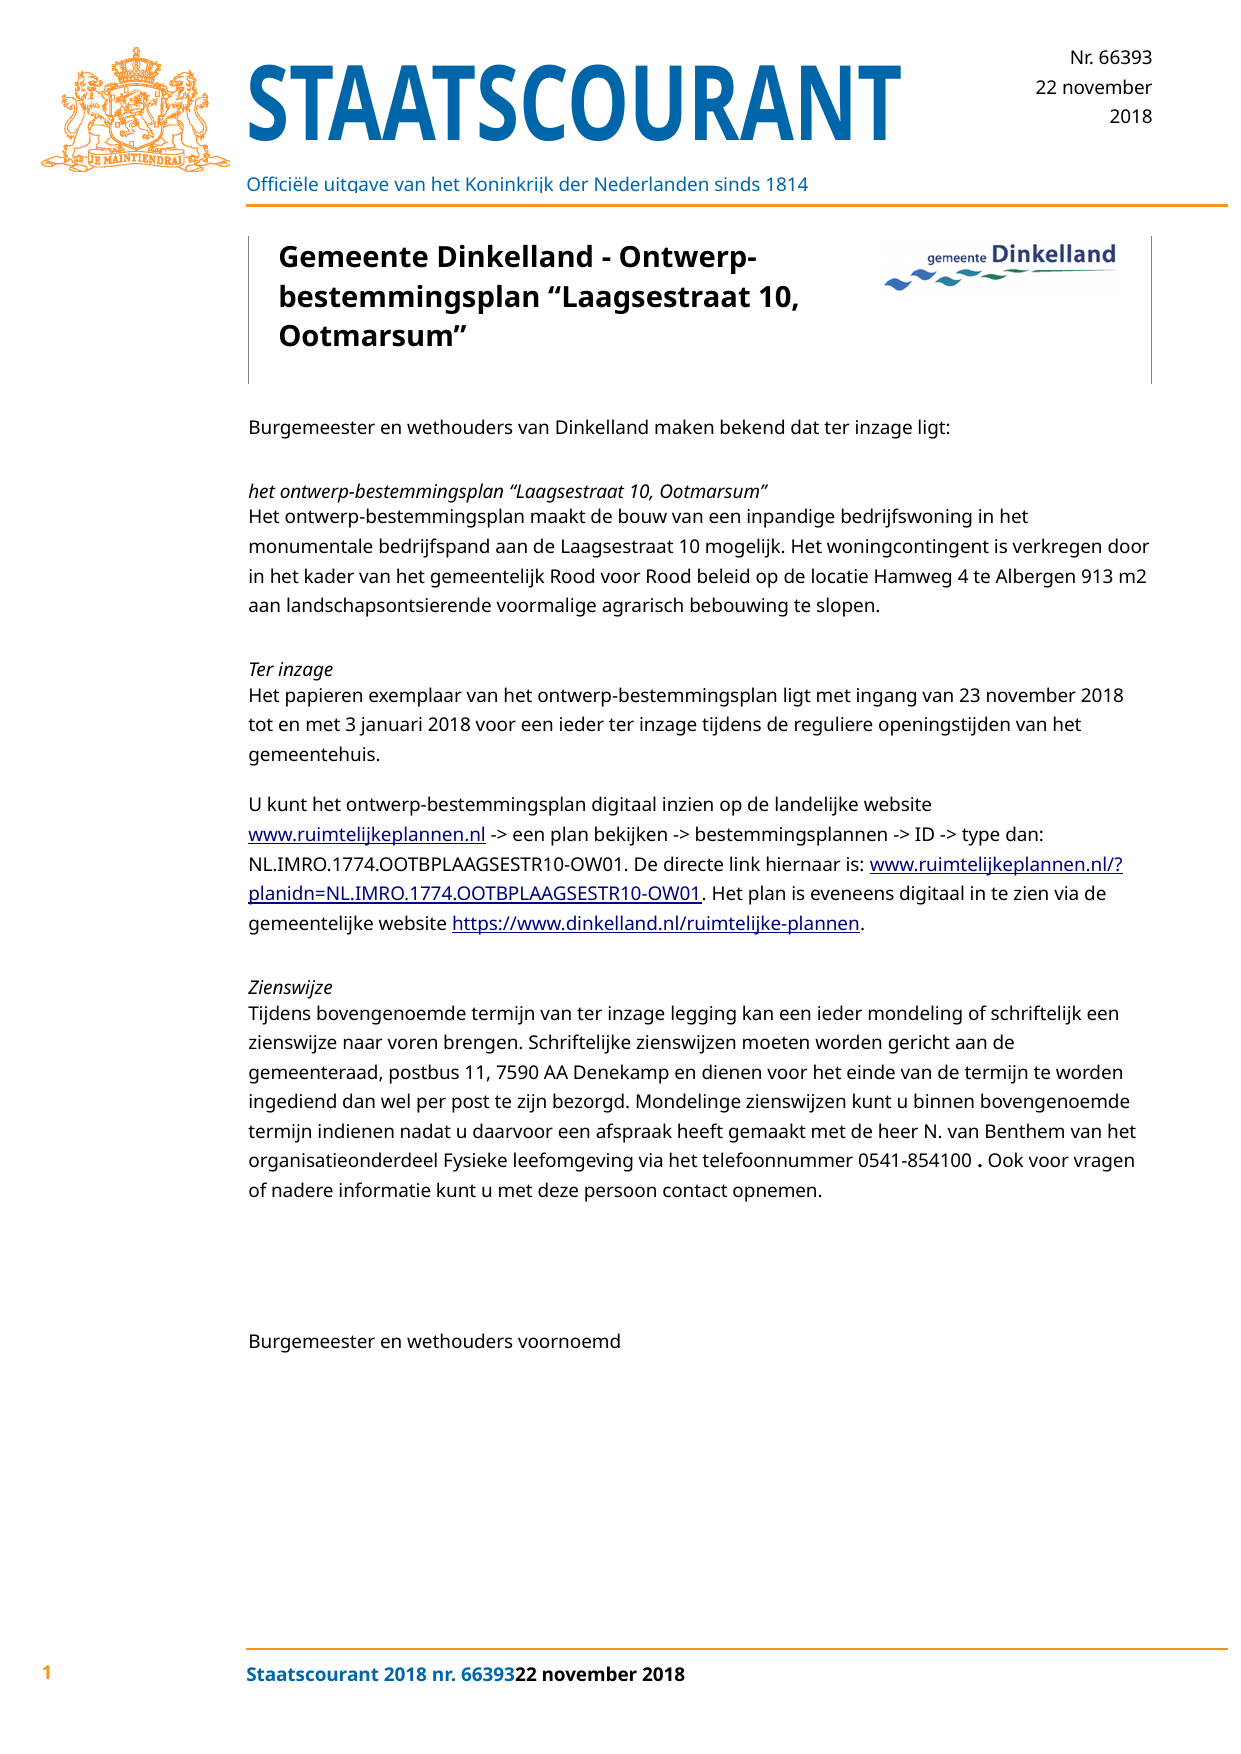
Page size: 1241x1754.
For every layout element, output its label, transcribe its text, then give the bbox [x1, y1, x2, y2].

text Het papieren exemplaar van het ontwerp-bestemmingsplan ligt met ingang van 23 november 2018 tot en met 3 januari 2018 voor een ieder ter inzage tijdens de reguliere openingstijden van het gemeentehuis. [248, 682, 1152, 767]
text U kunt het ontwerp-bestemmingsplan digitaal inzien op de landelijke website www.ruimtelijkeplannen.nl -> een plan bekijken -> bestemmingsplannen -> ID -> type dan: NL.IMRO.1774.OOTBPLAAGSESTR10-OW01. De directe link hiernaar is: www.ruimtelijkeplannen.nl/?planidn=NL.IMRO.1774.OOTBPLAAGSESTR10-OW01. Het plan is eveneens digitaal in te zien via de gemeentelijke website https://www.dinkelland.nl/ruimtelijke-plannen. [248, 792, 1152, 936]
text Ter inzage [248, 656, 1152, 682]
text Het ontwerp-bestemmingsplan maakt de bouw van een inpandige bedrijfswoning in het monumentale bedrijfspand aan de Laagsestraat 10 mogelijk. Het woningcontingent is verkregen door in het kader van het gemeentelijk Rood voor Rood beleid op de locatie Hamweg 4 te Albergen 913 m2 aan landschapsontsierende voormalige agrarisch bebouwing te slopen. [248, 504, 1152, 618]
picture [882, 236, 1119, 296]
text Tijdens bovengenoemde termijn van ter inzage legging kan een ieder mondeling of schriftelijk een zienswijze naar voren brengen. Schriftelijke zienswijzen moeten worden gericht aan de gemeenteraad, postbus 11, 7590 AA Denekamp en dienen voor het einde van de termijn te worden ingediend dan wel per post te zijn bezorgd. Mondelinge zienswijzen kunt u binnen bovengenoemde termijn indienen nadat u daarvoor een afspraak heeft gemaakt met de heer N. van Benthem van het organisatieonderdeel Fysieke leefomgeving via het telefoonnummer 0541-854100 . Ook voor vragen of nadere informatie kunt u met deze persoon contact opnemen. [248, 1000, 1152, 1203]
table_header [850, 236, 1151, 384]
text Burgemeester en wethouders voornoemd [248, 1328, 1152, 1354]
picture [41, 47, 231, 172]
text Burgemeester en wethouders van Dinkelland maken bekend dat ter inzage ligt: [248, 414, 1152, 440]
text Zienswijze [248, 974, 1152, 1000]
table_header Gemeente Dinkelland - Ontwerp-bestemmingsplan “Laagsestraat 10, Ootmarsum” [249, 236, 850, 384]
text het ontwerp-bestemmingsplan “Laagsestraat 10, Ootmarsum” [248, 478, 1152, 504]
